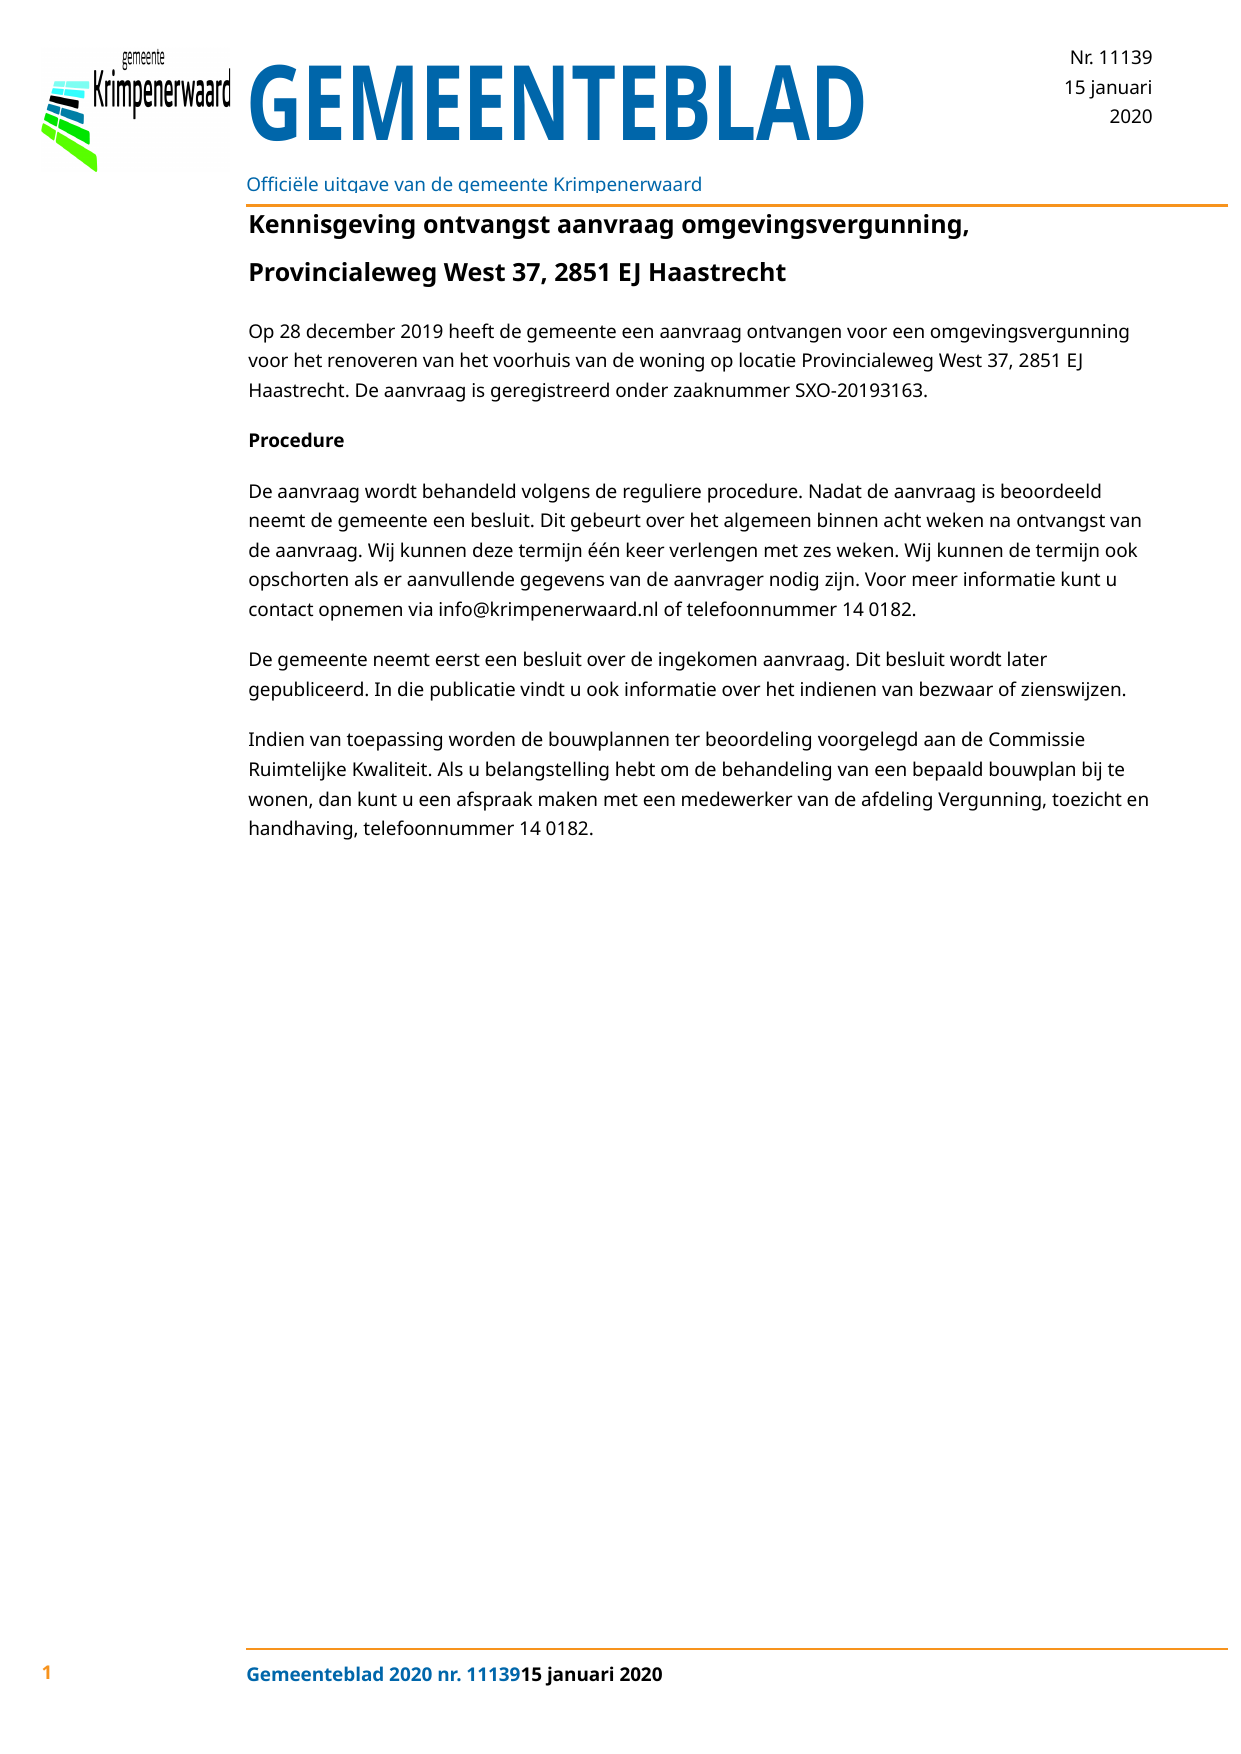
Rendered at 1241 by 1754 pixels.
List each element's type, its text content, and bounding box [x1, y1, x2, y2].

text Op 28 december 2019 heeft de gemeente een aanvraag ontvangen voor een omgevingsvergunning voor het renoveren van het voorhuis van de woning op locatie Provincialeweg West 37, 2851 EJ Haastrecht. De aanvraag is geregistreerd onder zaaknummer SXO-20193163. [248, 318, 1152, 403]
text Indien van toepassing worden de bouwplannen ter beoordeling voorgelegd aan de Commissie Ruimtelijke Kwaliteit. Als u belangstelling hebt om de behandeling van een bepaald bouwplan bij te wonen, dan kunt u een afspraak maken met een medewerker van de afdeling Vergunning, toezicht en handhaving, telefoonnummer 14 0182. [248, 727, 1152, 841]
text Procedure [248, 427, 1152, 453]
text De gemeente neemt eerst een besluit over de ingekomen aanvraag. Dit besluit wordt later gepubliceerd. In die publicatie vindt u ook informatie over het indienen van bezwaar of zienswijzen. [248, 647, 1152, 702]
text De aanvraag wordt behandeld volgens de reguliere procedure. Nadat de aanvraag is beoordeeld neemt de gemeente een besluit. Dit gebeurt over het algemeen binnen acht weken na ontvangst van de aanvraag. Wij kunnen deze termijn één keer verlengen met zes weken. Wij kunnen de termijn ook opschorten als er aanvullende gegevens van de aanvrager nodig zijn. Voor meer informatie kunt u contact opnemen via info@krimpenerwaard.nl of telefoonnummer 14 0182. [248, 478, 1152, 622]
picture [41, 47, 231, 172]
text Kennisgeving ontvangst aanvraag omgevingsvergunning, Provincialeweg West 37, 2851 EJ Haastrecht [248, 207, 1152, 288]
